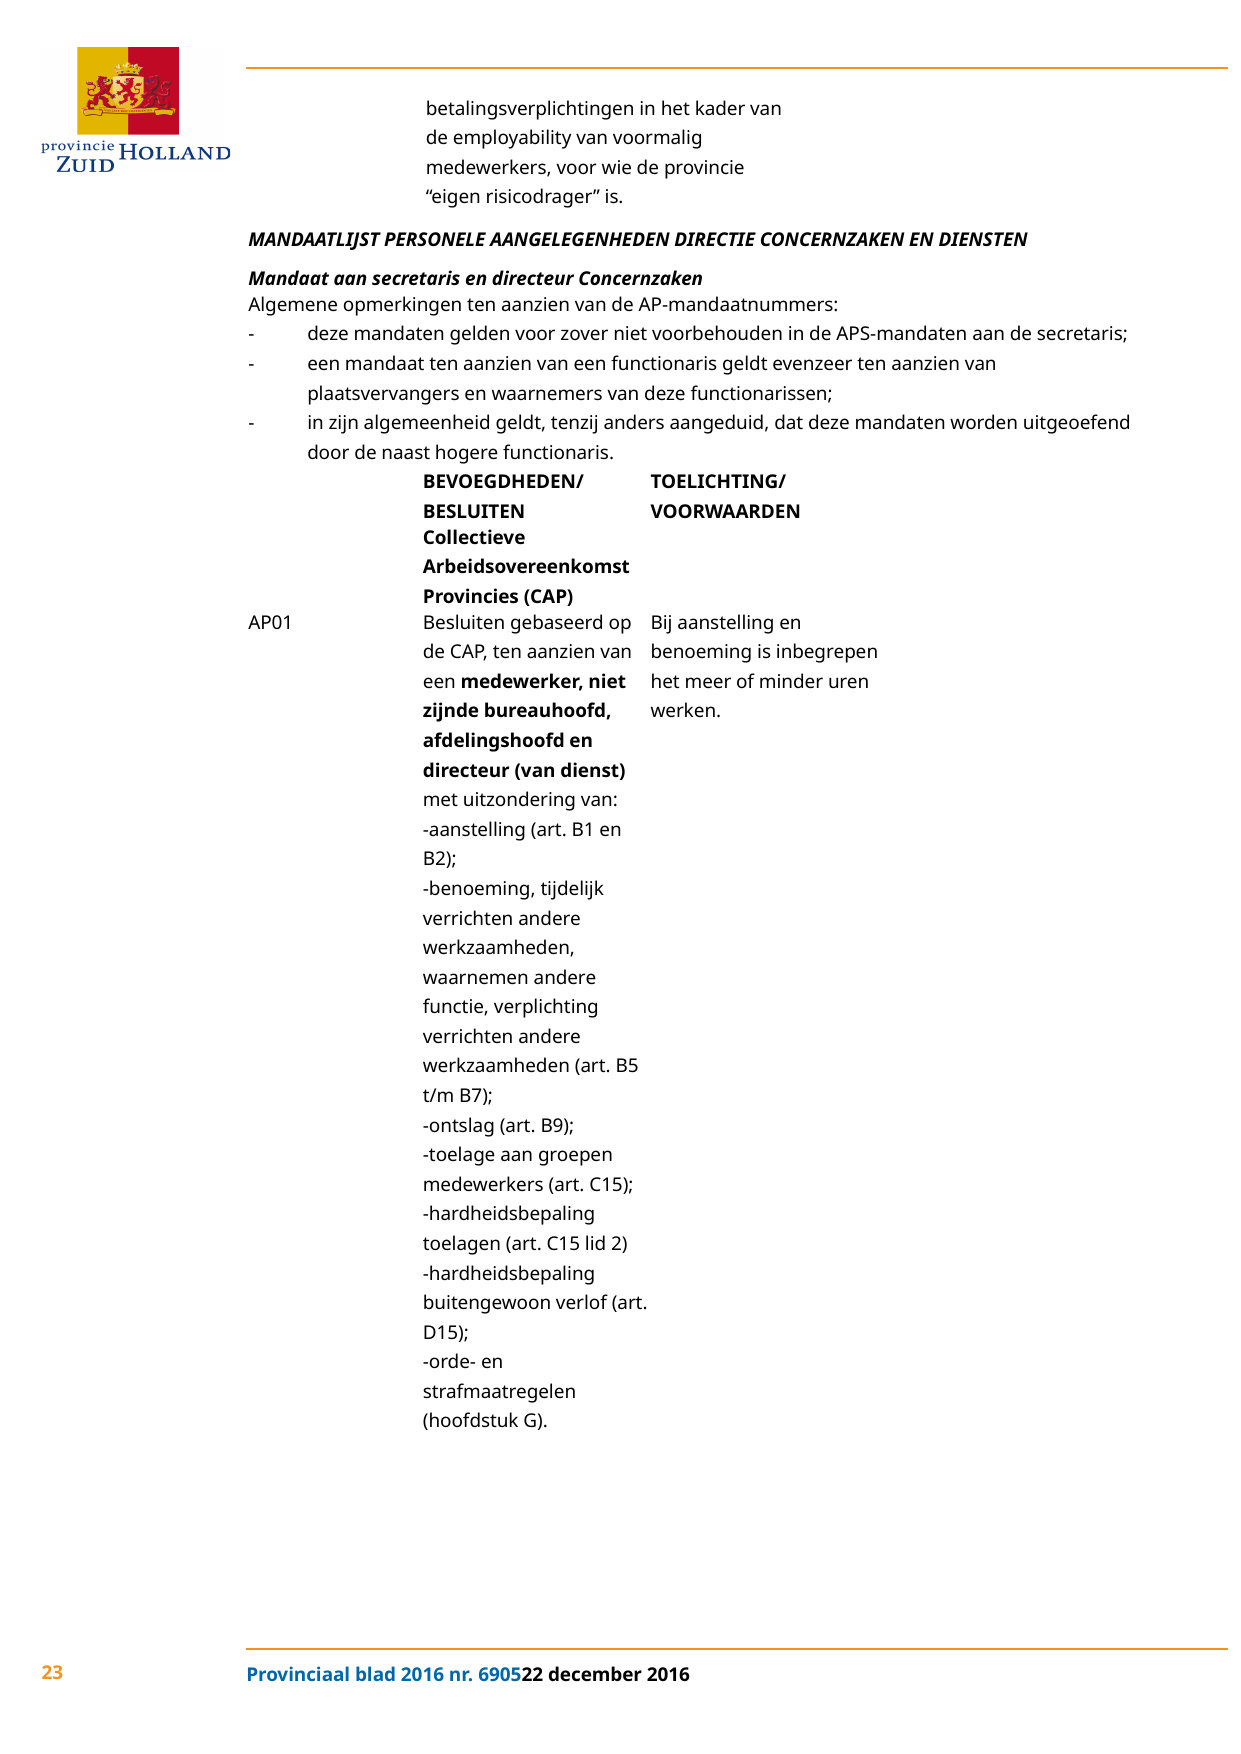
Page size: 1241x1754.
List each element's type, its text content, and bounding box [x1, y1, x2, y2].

text Mandaat aan secretaris en directeur Concernzaken [248, 265, 1152, 291]
table_cell [796, 95, 1152, 209]
table_header [248, 469, 423, 524]
text Algemene opmerkingen ten aanzien van de AP-mandaatnummers: [248, 291, 1152, 317]
table_cell Collectieve Arbeidsovereenkomst Provincies (CAP) [423, 524, 650, 609]
list een mandaat ten aanzien van een functionaris geldt evenzeer ten aanzien van plaatsvervangers en waarnemers van deze functionarissen; [248, 350, 1152, 406]
table_cell [650, 524, 901, 609]
table_cell Besluiten gebaseerd op de CAP, ten aanzien van een medewerker, niet zijnde bureauhoofd, afdelingshoofd en directeur (van dienst) met uitzondering van: -aanstelling (art. B1 en B2); -benoeming, tijdelijk verrichten andere werkzaamheden, waarnemen andere functie, verplichting verrichten andere werkzaamheden (art. B5 t/m B7); -ontslag (art. B9); -toelage aan groepen medewerkers (art. C15); -hardheidsbepaling toelagen (art. C15 lid 2) -hardheidsbepaling buitengewoon verlof (art. D15); -orde- en strafmaatregelen (hoofdstuk G). [423, 609, 650, 1433]
picture [41, 47, 231, 172]
list in zijn algemeenheid geldt, tenzij anders aangeduid, dat deze mandaten worden uitgeoefend door de naast hogere functionaris. [248, 409, 1152, 465]
table_cell betalingsverplichtingen in het kader van de employability van voormalig medewerkers, voor wie de provincie “eigen risicodrager” is. [426, 95, 796, 209]
table_cell [248, 524, 423, 609]
table_header TOELICHTING/VOORWAARDEN [650, 469, 901, 524]
table_cell AP01 [248, 609, 423, 1433]
text MANDAATLIJST PERSONELE AANGELEGENHEDEN DIRECTIE CONCERNZAKEN EN DIENSTEN [248, 226, 1152, 252]
table_cell Bij aanstelling en benoeming is inbegrepen het meer of minder uren werken. [650, 609, 901, 1433]
list deze mandaten gelden voor zover niet voorbehouden in de APS-mandaten aan de secretaris; [248, 321, 1152, 346]
table_header BEVOEGDHEDEN/BESLUITEN [423, 469, 650, 524]
table_cell [248, 95, 426, 209]
